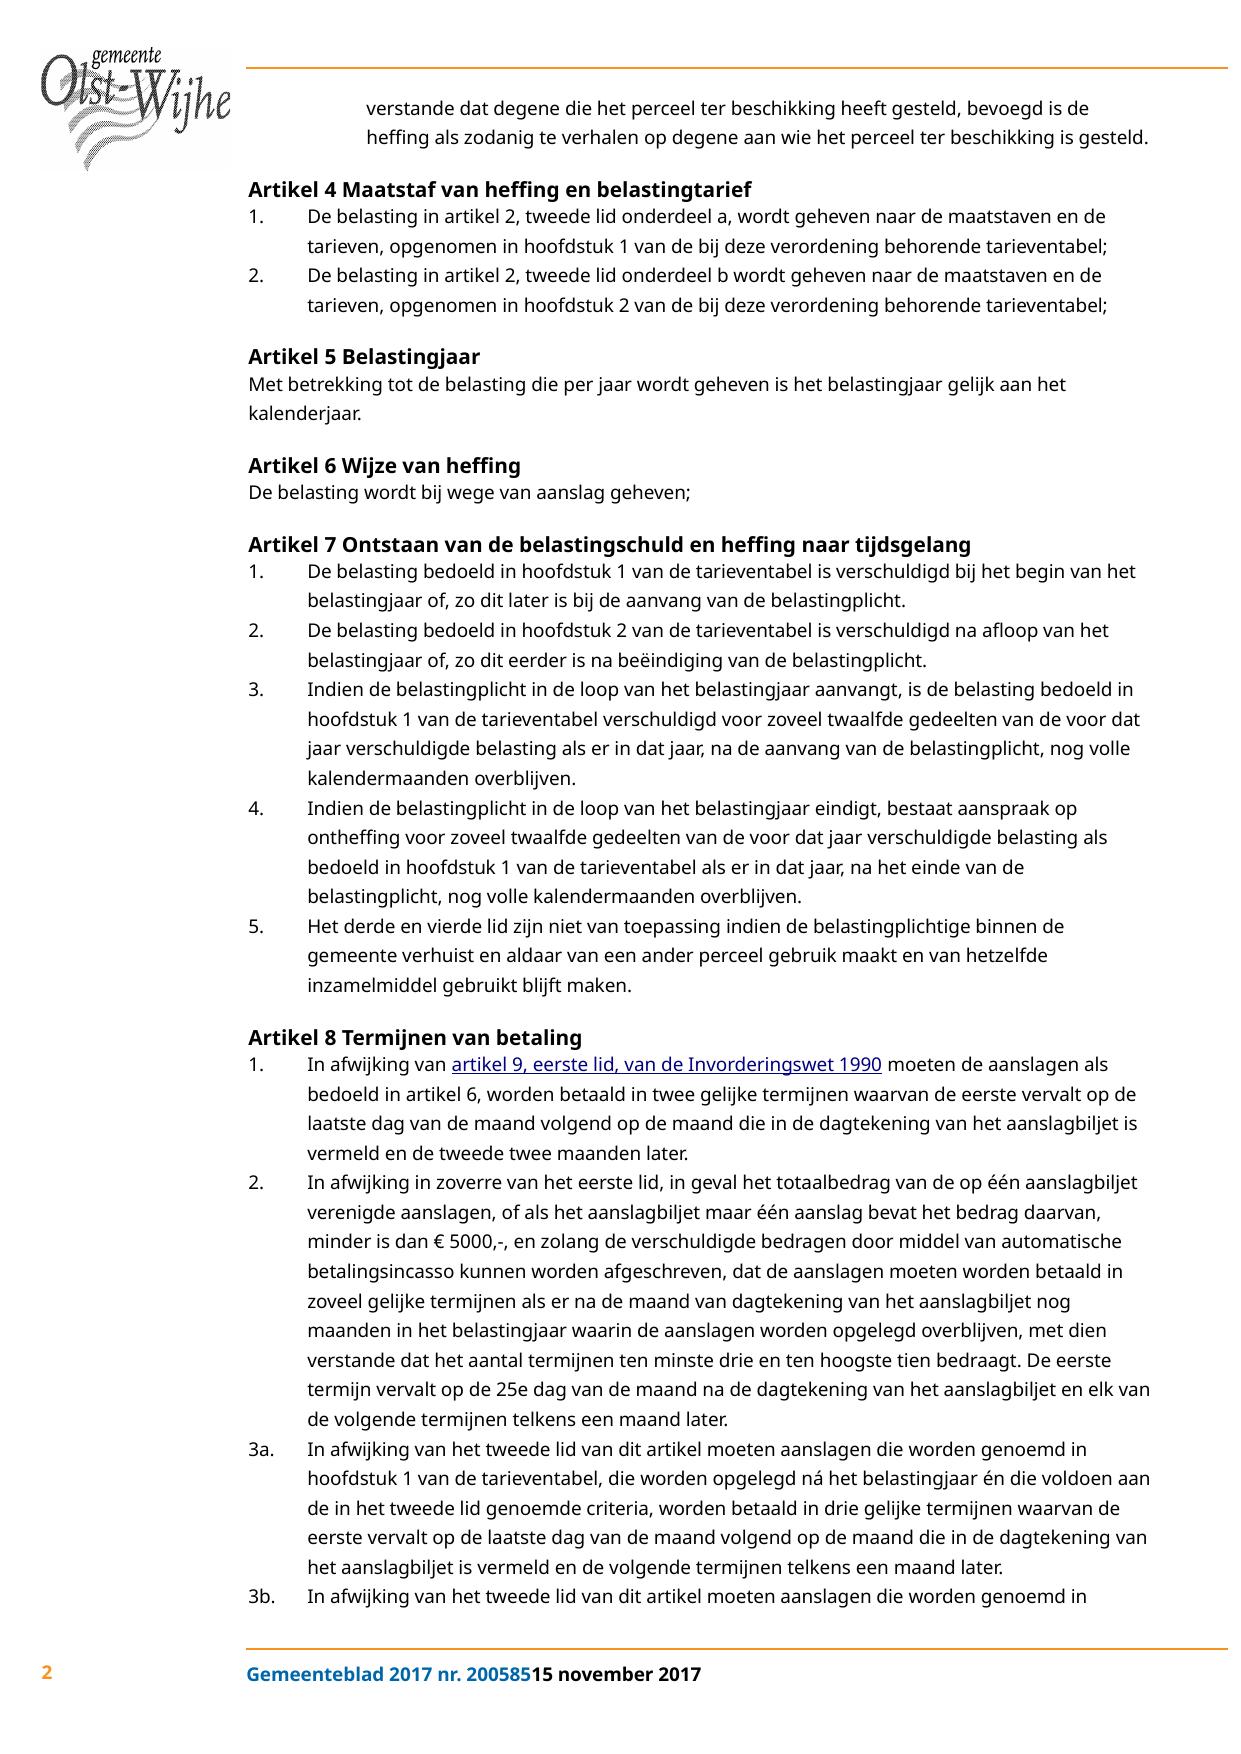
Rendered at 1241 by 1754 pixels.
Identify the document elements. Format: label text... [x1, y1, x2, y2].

list De belasting bedoeld in hoofdstuk 2 van de tarieventabel is verschuldigd na afloop van het belastingjaar of, zo dit eerder is na beëindiging van de belastingplicht. [248, 617, 1152, 673]
text De belasting wordt bij wege van aanslag geheven; [248, 479, 1152, 505]
list Indien de belastingplicht in de loop van het belastingjaar aanvangt, is de belasting bedoeld in hoofdstuk 1 van de tarieventabel verschuldigd voor zoveel twaalfde gedeelten van de voor dat jaar verschuldigde belasting als er in dat jaar, na de aanvang van de belastingplicht, nog volle kalendermaanden overblijven. [248, 676, 1152, 791]
list De belasting bedoeld in hoofdstuk 1 van de tarieventabel is verschuldigd bij het begin van het belastingjaar of, zo dit later is bij de aanvang van de belastingplicht. [248, 558, 1152, 613]
picture [41, 47, 231, 172]
list In afwijking van het tweede lid van dit artikel moeten aanslagen die worden genoemd in [248, 1584, 1152, 1609]
text Artikel 4 Maatstaf van heffing en belastingtarief [248, 175, 1152, 203]
list Indien de belastingplicht in de loop van het belastingjaar eindigt, bestaat aanspraak op ontheffing voor zoveel twaalfde gedeelten van de voor dat jaar verschuldigde belasting als bedoeld in hoofdstuk 1 van de tarieventabel als er in dat jaar, na het einde van de belastingplicht, nog volle kalendermaanden overblijven. [248, 795, 1152, 909]
list Het derde en vierde lid zijn niet van toepassing indien de belastingplichtige binnen de gemeente verhuist en aldaar van een ander perceel gebruik maakt en van hetzelfde inzamelmiddel gebruikt blijft maken. [248, 913, 1152, 998]
list De belasting in artikel 2, tweede lid onderdeel b wordt geheven naar de maatstaven en de tarieven, opgenomen in hoofdstuk 2 van de bij deze verordening behorende tarieventabel; [248, 262, 1152, 318]
list In afwijking van het tweede lid van dit artikel moeten aanslagen die worden genoemd in hoofdstuk 1 van de tarieventabel, die worden opgelegd ná het belastingjaar én die voldoen aan de in het tweede lid genoemde criteria, worden betaald in drie gelijke termijnen waarvan de eerste vervalt op de laatste dag van de maand volgend op de maand die in de dagtekening van het aanslagbiljet is vermeld en de volgende termijnen telkens een maand later. [248, 1436, 1152, 1580]
list De belasting in artikel 2, tweede lid onderdeel a, wordt geheven naar de maatstaven en de tarieven, opgenomen in hoofdstuk 1 van de bij deze verordening behorende tarieventabel; [248, 203, 1152, 258]
text Artikel 8 Termijnen van betaling [248, 1023, 1152, 1051]
list verstande dat degene die het perceel ter beschikking heeft gesteld, bevoegd is de heffing als zodanig te verhalen op degene aan wie het perceel ter beschikking is gesteld. [307, 95, 1152, 150]
list In afwijking in zoverre van het eerste lid, in geval het totaalbedrag van de op één aanslagbiljet verenigde aanslagen, of als het aanslagbiljet maar één aanslag bevat het bedrag daarvan, minder is dan € 5000,-, en zolang de verschuldigde bedragen door middel van automatische betalingsincasso kunnen worden afgeschreven, dat de aanslagen moeten worden betaald in zoveel gelijke termijnen als er na de maand van dagtekening van het aanslagbiljet nog maanden in het belastingjaar waarin de aanslagen worden opgelegd overblijven, met dien verstande dat het aantal termijnen ten minste drie en ten hoogste tien bedraagt. De eerste termijn vervalt op de 25e dag van de maand na de dagtekening van het aanslagbiljet en elk van de volgende termijnen telkens een maand later. [248, 1169, 1152, 1432]
text Artikel 6 Wijze van heffing [248, 451, 1152, 479]
text Artikel 7 Ontstaan van de belastingschuld en heffing naar tijdsgelang [248, 530, 1152, 558]
list In afwijking van artikel 9, eerste lid, van de Invorderingswet 1990 moeten de aanslagen als bedoeld in artikel 6, worden betaald in twee gelijke termijnen waarvan de eerste vervalt op de laatste dag van de maand volgend op de maand die in de dagtekening van het aanslagbiljet is vermeld en de tweede twee maanden later. [248, 1051, 1152, 1166]
text Artikel 5 Belastingjaar [248, 342, 1152, 371]
text Met betrekking tot de belasting die per jaar wordt geheven is het belastingjaar gelijk aan het kalenderjaar. [248, 371, 1152, 426]
